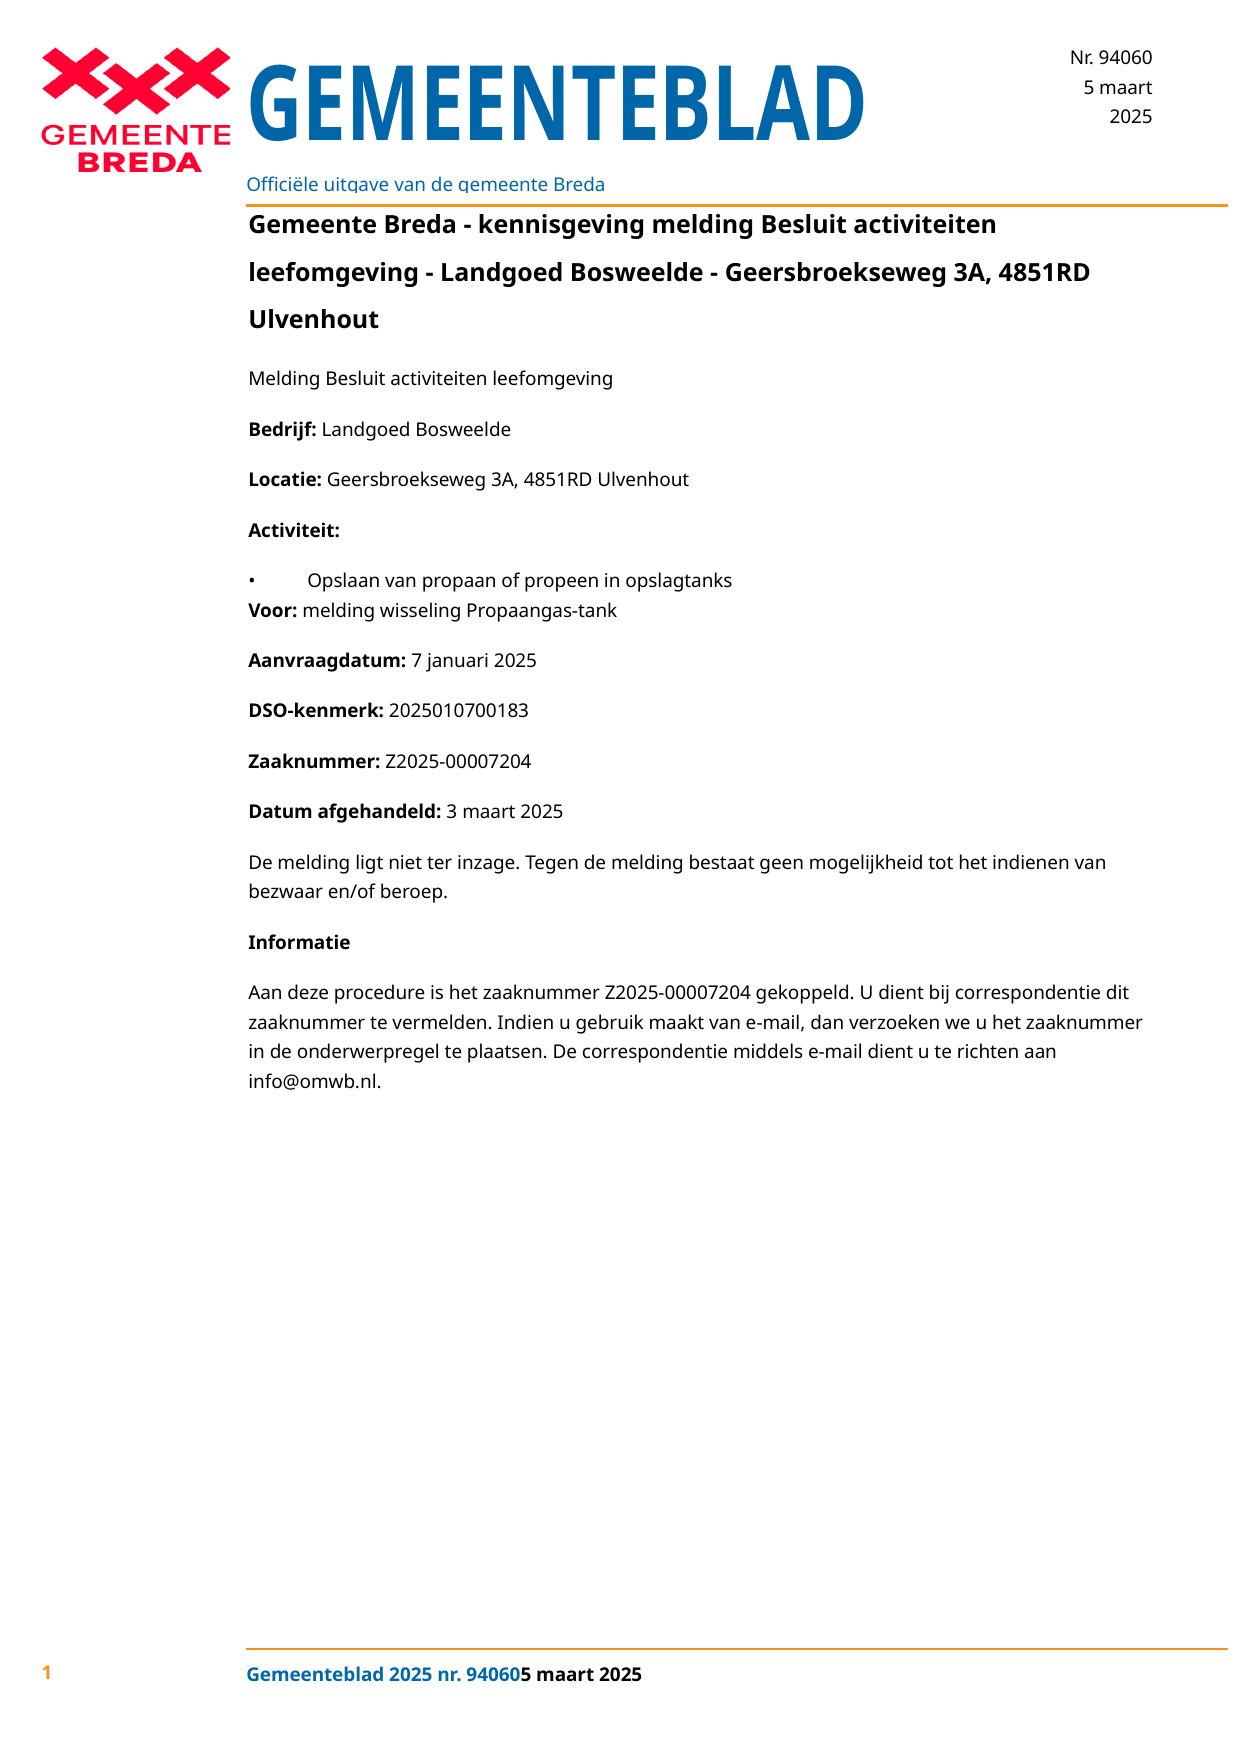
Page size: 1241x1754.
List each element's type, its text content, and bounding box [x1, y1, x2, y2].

text DSO-kenmerk: 2025010700183 [248, 698, 1152, 723]
picture [41, 47, 231, 172]
text Bedrijf: Landgoed Bosweelde [248, 416, 1152, 442]
text Melding Besluit activiteiten leefomgeving [248, 366, 1152, 391]
text Aan deze procedure is het zaaknummer Z2025-00007204 gekoppeld. U dient bij correspondentie dit zaaknummer te vermelden. Indien u gebruik maakt van e-mail, dan verzoeken we u het zaaknummer in de onderwerpregel te plaatsen. De correspondentie middels e-mail dient u te richten aan info@omwb.nl. [248, 979, 1152, 1094]
text Aanvraagdatum: 7 januari 2025 [248, 647, 1152, 673]
text Informatie [248, 929, 1152, 954]
text Voor: melding wisseling Propaangas-tank [248, 597, 1152, 622]
text Locatie: Geersbroekseweg 3A, 4851RD Ulvenhout [248, 466, 1152, 492]
text De melding ligt niet ter inzage. Tegen de melding bestaat geen mogelijkheid tot het indienen van bezwaar en/of beroep. [248, 849, 1152, 904]
text Zaaknummer: Z2025-00007204 [248, 748, 1152, 774]
text Datum afgehandeld: 3 maart 2025 [248, 798, 1152, 824]
text Gemeente Breda - kennisgeving melding Besluit activiteiten leefomgeving - Landgoed Bosweelde - Geersbroekseweg 3A, 4851RD Ulvenhout [248, 207, 1152, 336]
text Activiteit: [248, 517, 1152, 542]
list Opslaan van propaan of propeen in opslagtanks [248, 567, 1152, 593]
